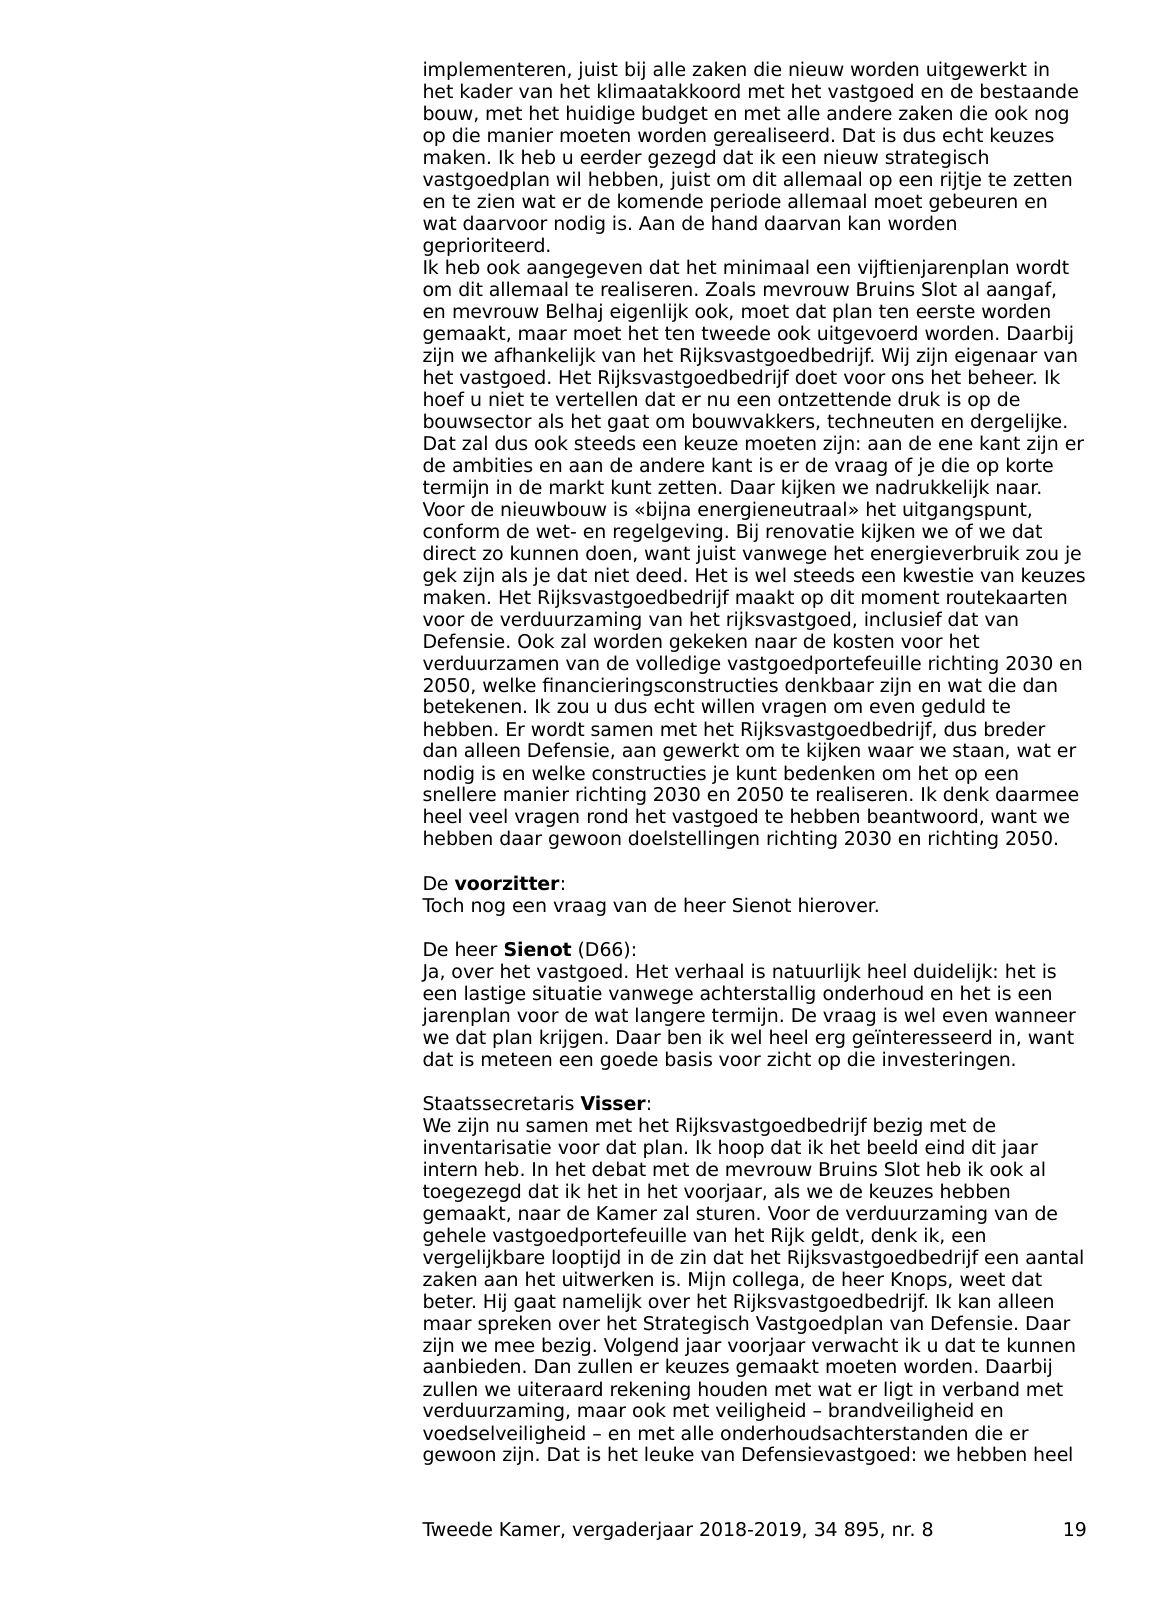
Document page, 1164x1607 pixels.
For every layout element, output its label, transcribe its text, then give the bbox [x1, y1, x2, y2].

text Staatssecretaris Visser: [422, 1093, 1087, 1115]
text Ik heb ook aangegeven dat het minimaal een vijftienjarenplan wordt om dit allemaal te realiseren. Zoals mevrouw Bruins Slot al aangaf, en mevrouw Belhaj eigenlijk ook, moet dat plan ten eerste worden gemaakt, maar moet het ten tweede ook uitgevoerd worden. Daarbij zijn we afhankelijk van het Rijksvastgoedbedrijf. Wij zijn eigenaar van het vastgoed. Het Rijksvastgoedbedrijf doet voor ons het beheer. Ik hoef u niet te vertellen dat er nu een ontzettende druk is op de bouwsector als het gaat om bouwvakkers, techneuten en dergelijke. Dat zal dus ook steeds een keuze moeten zijn: aan de ene kant zijn er de ambities en aan de andere kant is er de vraag of je die op korte termijn in de markt kunt zetten. Daar kijken we nadrukkelijk naar. Voor de nieuwbouw is «bijna energieneutraal» het uitgangspunt, conform de wet- en regelgeving. Bij renovatie kijken we of we dat direct zo kunnen doen, want juist vanwege het energieverbruik zou je gek zijn als je dat niet deed. Het is wel steeds een kwestie van keuzes maken. Het Rijksvastgoedbedrijf maakt op dit moment routekaarten voor de verduurzaming van het rijksvastgoed, inclusief dat van Defensie. Ook zal worden gekeken naar de kosten voor het verduurzamen van de volledige vastgoedportefeuille richting 2030 en 2050, welke financieringsconstructies denkbaar zijn en wat die dan betekenen. Ik zou u dus echt willen vragen om even geduld te hebben. Er wordt samen met het Rijksvastgoedbedrijf, dus breder dan alleen Defensie, aan gewerkt om te kijken waar we staan, wat er nodig is en welke constructies je kunt bedenken om het op een snellere manier richting 2030 en 2050 te realiseren. Ik denk daarmee heel veel vragen rond het vastgoed te hebben beantwoord, want we hebben daar gewoon doelstellingen richting 2030 en richting 2050. [422, 257, 1087, 850]
text implementeren, juist bij alle zaken die nieuw worden uitgewerkt in het kader van het klimaatakkoord met het vastgoed en de bestaande bouw, met het huidige budget en met alle andere zaken die ook nog op die manier moeten worden gerealiseerd. Dat is dus echt keuzes maken. Ik heb u eerder gezegd dat ik een nieuw strategisch vastgoedplan wil hebben, juist om dit allemaal op een rijtje te zetten en te zien wat er de komende periode allemaal moet gebeuren en wat daarvoor nodig is. Aan de hand daarvan kan worden geprioriteerd. [422, 59, 1087, 257]
text Toch nog een vraag van de heer Sienot hierover. [422, 894, 1087, 916]
text De voorzitter: [422, 872, 1087, 894]
text We zijn nu samen met het Rijksvastgoedbedrijf bezig met de inventarisatie voor dat plan. Ik hoop dat ik het beeld eind dit jaar intern heb. In het debat met de mevrouw Bruins Slot heb ik ook al toegezegd dat ik het in het voorjaar, als we de keuzes hebben gemaakt, naar de Kamer zal sturen. Voor de verduurzaming van de gehele vastgoedportefeuille van het Rijk geldt, denk ik, een vergelijkbare looptijd in de zin dat het Rijksvastgoedbedrijf een aantal zaken aan het uitwerken is. Mijn collega, de heer Knops, weet dat beter. Hij gaat namelijk over het Rijksvastgoedbedrijf. Ik kan alleen maar spreken over het Strategisch Vastgoedplan van Defensie. Daar zijn we mee bezig. Volgend jaar voorjaar verwacht ik u dat te kunnen aanbieden. Dan zullen er keuzes gemaakt moeten worden. Daarbij zullen we uiteraard rekening houden met wat er ligt in verband met verduurzaming, maar ook met veiligheid – brandveiligheid en voedselveiligheid – en met alle onderhoudsachterstanden die er gewoon zijn. Dat is het leuke van Defensievastgoed: we hebben heel [422, 1115, 1087, 1466]
text De heer Sienot (D66): [422, 939, 1087, 961]
text Ja, over het vastgoed. Het verhaal is natuurlijk heel duidelijk: het is een lastige situatie vanwege achterstallig onderhoud en het is een jarenplan voor de wat langere termijn. De vraag is wel even wanneer we dat plan krijgen. Daar ben ik wel heel erg geïnteresseerd in, want dat is meteen een goede basis voor zicht op die investeringen. [422, 961, 1087, 1071]
